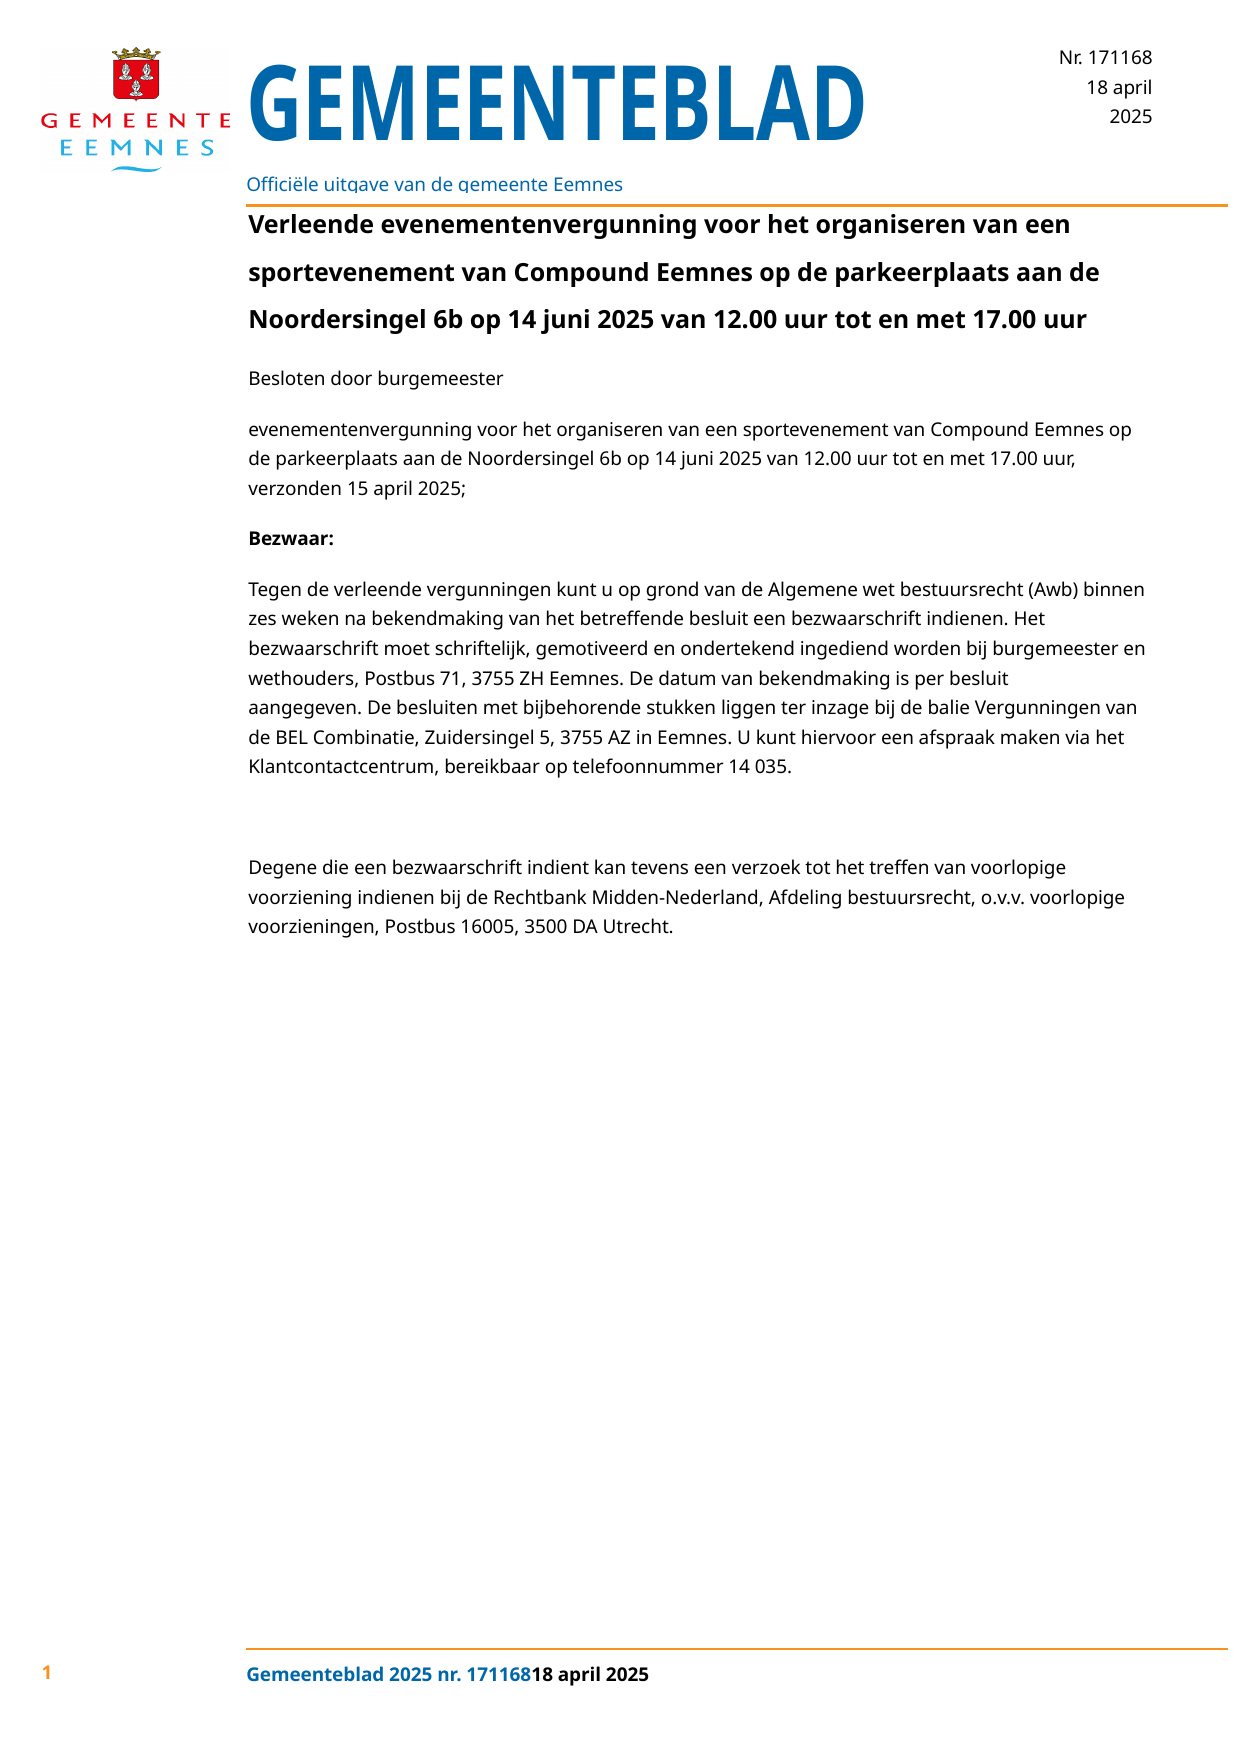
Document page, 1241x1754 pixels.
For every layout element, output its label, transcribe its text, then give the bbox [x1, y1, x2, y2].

text Besloten door burgemeester [248, 366, 1152, 391]
text Degene die een bezwaarschrift indient kan tevens een verzoek tot het treffen van voorlopige voorziening indienen bij de Rechtbank Midden-Nederland, Afdeling bestuursrecht, o.v.v. voorlopige voorzieningen, Postbus 16005, 3500 DA Utrecht. [248, 854, 1152, 939]
text Tegen de verleende vergunningen kunt u op grond van de Algemene wet bestuursrecht (Awb) binnen zes weken na bekendmaking van het betreffende besluit een bezwaarschrift indienen. Het bezwaarschrift moet schriftelijk, gemotiveerd en ondertekend ingediend worden bij burgemeester en wethouders, Postbus 71, 3755 ZH Eemnes. De datum van bekendmaking is per besluit aangegeven. De besluiten met bijbehorende stukken liggen ter inzage bij de balie Vergunningen van de BEL Combinatie, Zuidersingel 5, 3755 AZ in Eemnes. U kunt hiervoor een afspraak maken via het Klantcontactcentrum, bereikbaar op telefoonnummer 14 035. [248, 576, 1152, 779]
picture [41, 47, 231, 172]
text evenementenvergunning voor het organiseren van een sportevenement van Compound Eemnes op de parkeerplaats aan de Noordersingel 6b op 14 juni 2025 van 12.00 uur tot en met 17.00 uur, verzonden 15 april 2025; [248, 416, 1152, 501]
text Bezwaar: [248, 526, 1152, 551]
text Verleende evenementenvergunning voor het organiseren van een sportevenement van Compound Eemnes op de parkeerplaats aan de Noordersingel 6b op 14 juni 2025 van 12.00 uur tot en met 17.00 uur [248, 207, 1152, 336]
